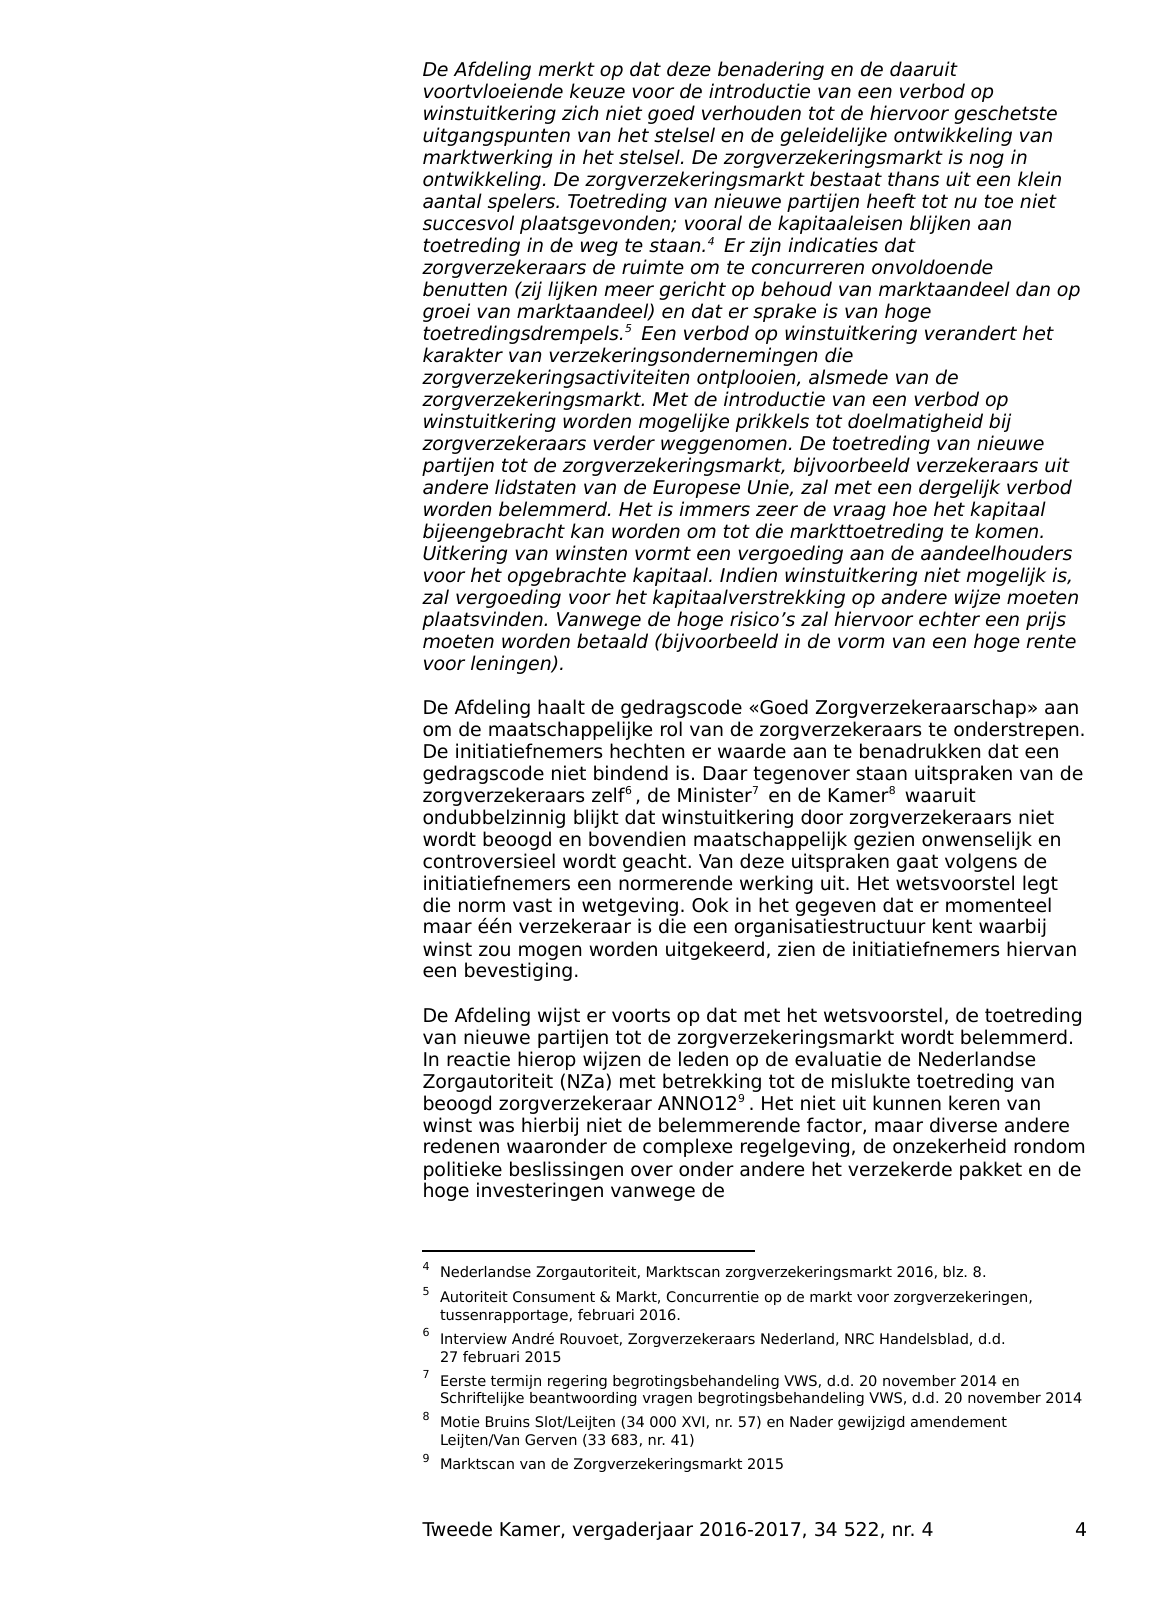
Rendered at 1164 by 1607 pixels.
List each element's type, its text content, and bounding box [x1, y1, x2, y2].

text De Afdeling haalt de gedragscode «Goed Zorgverzekeraarschap» aan om de maatschappelijke rol van de zorgverzekeraars te onderstrepen. De initiatiefnemers hechten er waarde aan te benadrukken dat een gedragscode niet bindend is. Daar tegenover staan uitspraken van de zorgverzekeraars zelf, de Minister en de Kamer waaruit ondubbelzinnig blijkt dat winstuitkering door zorgverzekeraars niet wordt beoogd en bovendien maatschappelijk gezien onwenselijk en controversieel wordt geacht. Van deze uitspraken gaat volgens de initiatiefnemers een normerende werking uit. Het wetsvoorstel legt die norm vast in wetgeving. Ook in het gegeven dat er momenteel maar één verzekeraar is die een organisatiestructuur kent waarbij winst zou mogen worden uitgekeerd, zien de initiatiefnemers hiervan een bevestiging. [422, 697, 1087, 982]
text Marktscan van de Zorgverzekeringsmarkt 2015 [422, 1452, 1087, 1474]
text Nederlandse Zorgautoriteit, Marktscan zorgverzekeringsmarkt 2016, blz. 8. [422, 1260, 1087, 1282]
text Autoriteit Consument & Markt, Concurrentie op de markt voor zorgverzekeringen, tussenrapportage, februari 2016. [422, 1285, 1087, 1324]
text Interview André Rouvoet, Zorgverzekeraars Nederland, NRC Handelsblad, d.d. 27 februari 2015 [422, 1327, 1087, 1366]
text De Afdeling wijst er voorts op dat met het wetsvoorstel, de toetreding van nieuwe partijen tot de zorgverzekeringsmarkt wordt belemmerd. In reactie hierop wijzen de leden op de evaluatie de Nederlandse Zorgautoriteit (NZa) met betrekking tot de mislukte toetreding van beoogd zorgverzekeraar ANNO12. Het niet uit kunnen keren van winst was hierbij niet de belemmerende factor, maar diverse andere redenen waaronder de complexe regelgeving, de onzekerheid rondom politieke beslissingen over onder andere het verzekerde pakket en de hoge investeringen vanwege de [422, 1004, 1087, 1202]
text Motie Bruins Slot/Leijten (34 000 XVI, nr. 57) en Nader gewijzigd amendement Leijten/Van Gerven (33 683, nr. 41) [422, 1410, 1087, 1449]
text De Afdeling merkt op dat deze benadering en de daaruit voortvloeiende keuze voor de introductie van een verbod op winstuitkering zich niet goed verhouden tot de hiervoor geschetste uitgangspunten van het stelsel en de geleidelijke ontwikkeling van marktwerking in het stelsel. De zorgverzekeringsmarkt is nog in ontwikkeling. De zorgverzekeringsmarkt bestaat thans uit een klein aantal spelers. Toetreding van nieuwe partijen heeft tot nu toe niet succesvol plaatsgevonden; vooral de kapitaaleisen blijken aan toetreding in de weg te staan. Er zijn indicaties dat zorgverzekeraars de ruimte om te concurreren onvoldoende benutten (zij lijken meer gericht op behoud van marktaandeel dan op groei van marktaandeel) en dat er sprake is van hoge toetredingsdrempels. Een verbod op winstuitkering verandert het karakter van verzekeringsondernemingen die zorgverzekeringsactiviteiten ontplooien, alsmede van de zorgverzekeringsmarkt. Met de introductie van een verbod op winstuitkering worden mogelijke prikkels tot doelmatigheid bij zorgverzekeraars verder weggenomen. De toetreding van nieuwe partijen tot de zorgverzekeringsmarkt, bijvoorbeeld verzekeraars uit andere lidstaten van de Europese Unie, zal met een dergelijk verbod worden belemmerd. Het is immers zeer de vraag hoe het kapitaal bijeengebracht kan worden om tot die markttoetreding te komen. Uitkering van winsten vormt een vergoeding aan de aandeelhouders voor het opgebrachte kapitaal. Indien winstuitkering niet mogelijk is, zal vergoeding voor het kapitaalverstrekking op andere wijze moeten plaatsvinden. Vanwege de hoge risico’s zal hiervoor echter een prijs moeten worden betaald (bijvoorbeeld in de vorm van een hoge rente voor leningen). [422, 59, 1087, 674]
text Eerste termijn regering begrotingsbehandeling VWS, d.d. 20 november 2014 en Schriftelijke beantwoording vragen begrotingsbehandeling VWS, d.d. 20 november 2014 [422, 1368, 1087, 1407]
